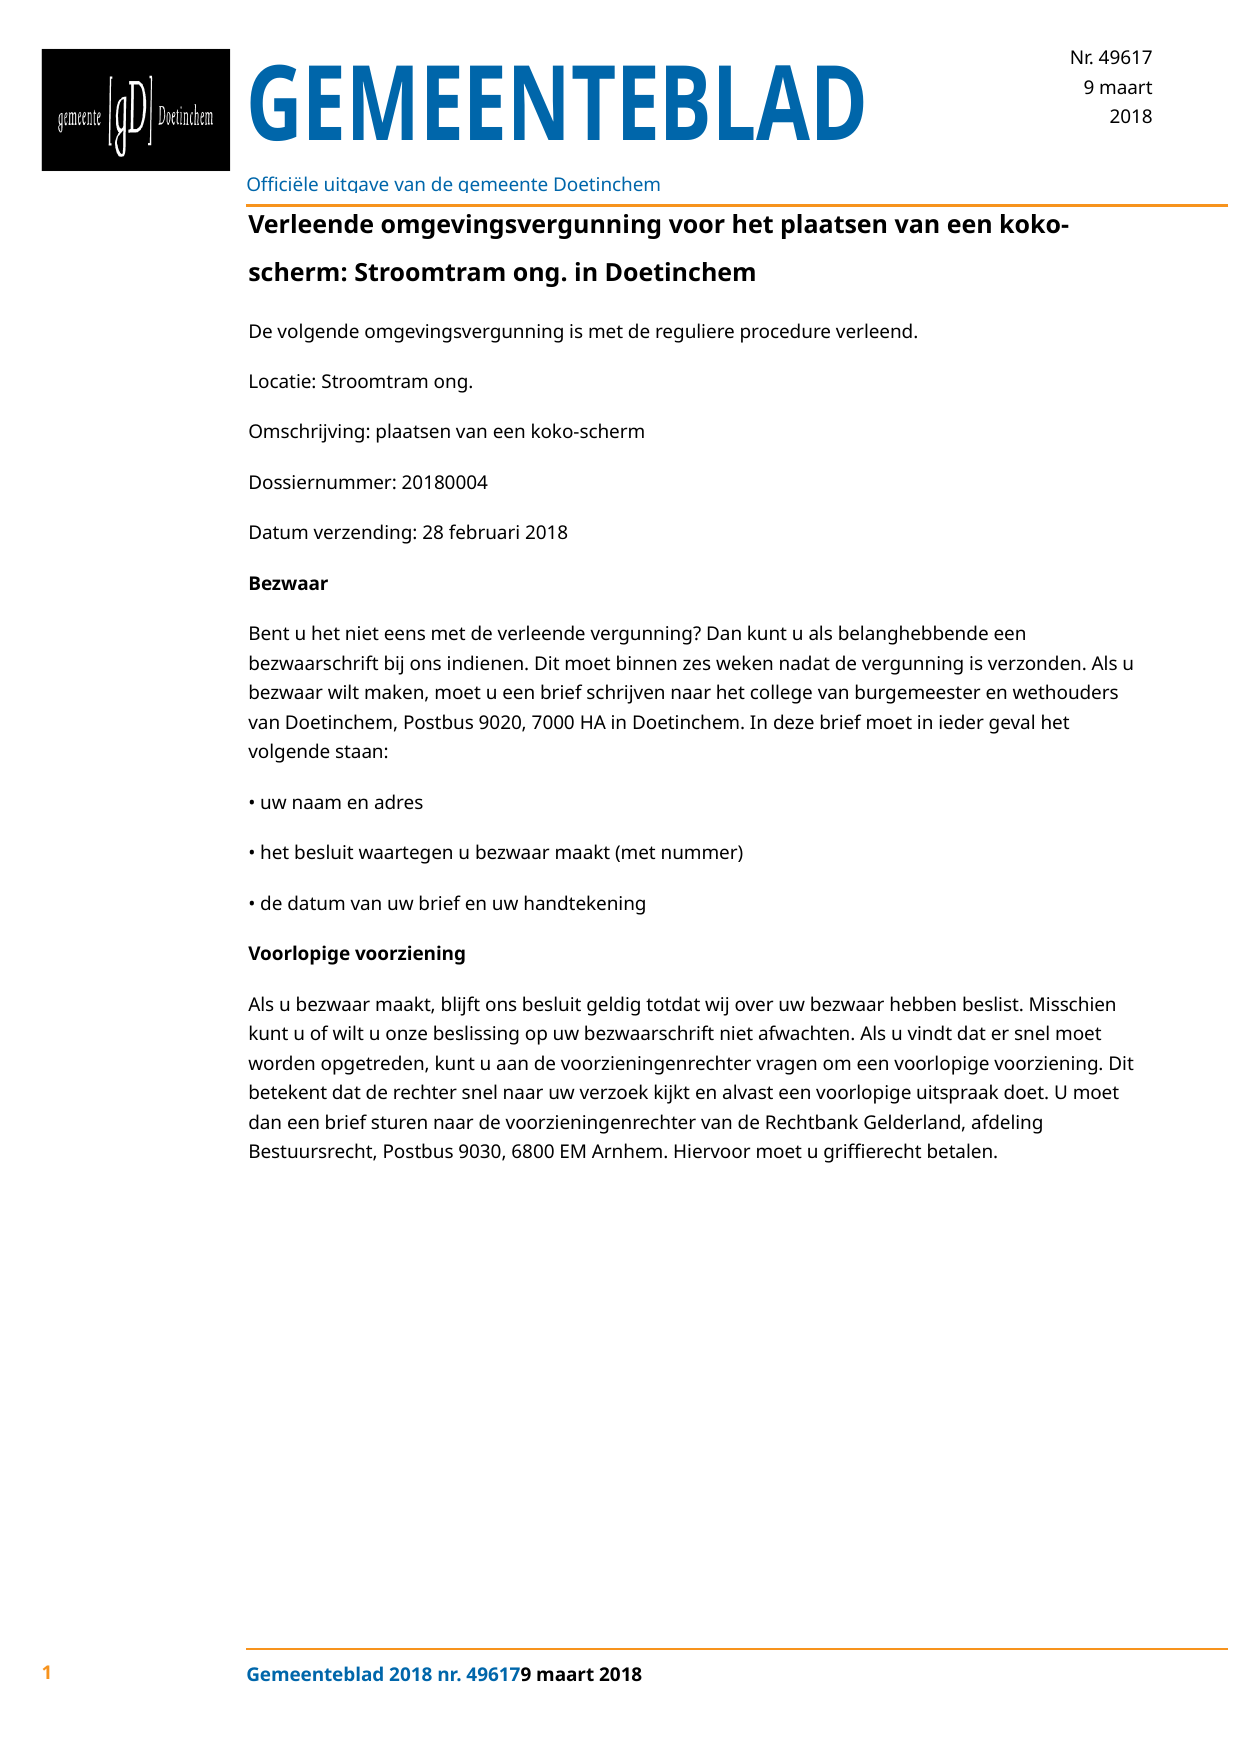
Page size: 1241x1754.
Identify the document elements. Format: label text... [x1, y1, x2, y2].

text Omschrijving: plaatsen van een koko-scherm [248, 419, 1152, 444]
text Verleende omgevingsvergunning voor het plaatsen van een koko-scherm: Stroomtram ong. in Doetinchem [248, 207, 1152, 288]
text De volgende omgevingsvergunning is met de reguliere procedure verleend. [248, 318, 1152, 344]
text • uw naam en adres [248, 789, 1152, 815]
text Voorlopige voorziening [248, 940, 1152, 966]
text • het besluit waartegen u bezwaar maakt (met nummer) [248, 839, 1152, 865]
text Dossiernummer: 20180004 [248, 469, 1152, 495]
text Datum verzending: 28 februari 2018 [248, 519, 1152, 545]
text Bezwaar [248, 570, 1152, 596]
text Als u bezwaar maakt, blijft ons besluit geldig totdat wij over uw bezwaar hebben beslist. Misschien kunt u of wilt u onze beslissing op uw bezwaarschrift niet afwachten. Als u vindt dat er snel moet worden opgetreden, kunt u aan de voorzieningenrechter vragen om een voorlopige voorziening. Dit betekent dat de rechter snel naar uw verzoek kijkt en alvast een voorlopige uitspraak doet. U moet dan een brief sturen naar de voorzieningenrechter van de Rechtbank Gelderland, afdeling Bestuursrecht, Postbus 9030, 6800 EM Arnhem. Hiervoor moet u griffierecht betalen. [248, 991, 1152, 1164]
text Locatie: Stroomtram ong. [248, 368, 1152, 394]
picture [41, 47, 231, 172]
text • de datum van uw brief en uw handtekening [248, 890, 1152, 916]
text Bent u het niet eens met de verleende vergunning? Dan kunt u als belanghebbende een bezwaarschrift bij ons indienen. Dit moet binnen zes weken nadat de vergunning is verzonden. Als u bezwaar wilt maken, moet u een brief schrijven naar het college van burgemeester en wethouders van Doetinchem, Postbus 9020, 7000 HA in Doetinchem. In deze brief moet in ieder geval het volgende staan: [248, 620, 1152, 764]
